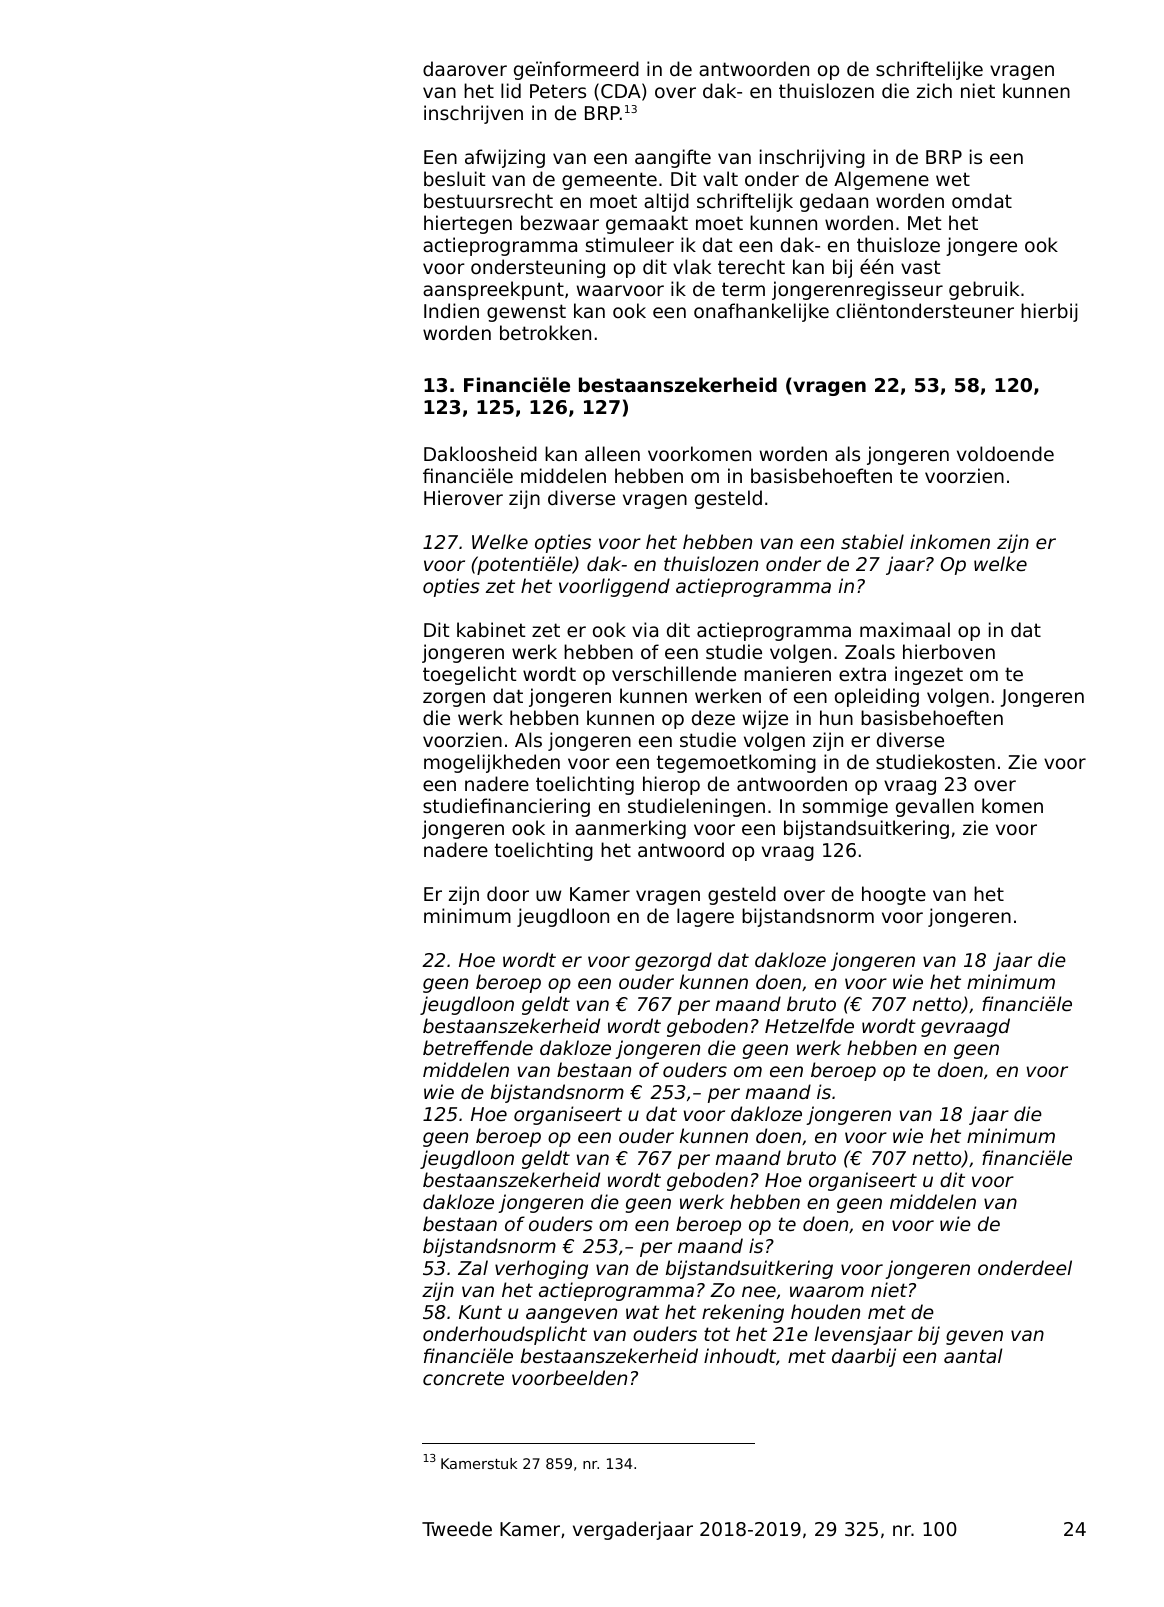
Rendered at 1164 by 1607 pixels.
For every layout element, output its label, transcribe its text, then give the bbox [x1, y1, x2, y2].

text Kamerstuk 27 859, nr. 134. [422, 1452, 1087, 1474]
text 22. Hoe wordt er voor gezorgd dat dakloze jongeren van 18 jaar die geen beroep op een ouder kunnen doen, en voor wie het minimum jeugdloon geldt van € 767 per maand bruto (€ 707 netto), financiële bestaanszekerheid wordt geboden? Hetzelfde wordt gevraagd betreffende dakloze jongeren die geen werk hebben en geen middelen van bestaan of ouders om een beroep op te doen, en voor wie de bijstandsnorm € 253,– per maand is. [422, 950, 1087, 1104]
subtitle 13. Financiële bestaanszekerheid (vragen 22, 53, 58, 120, 123, 125, 126, 127) [422, 375, 1087, 419]
text 53. Zal verhoging van de bijstandsuitkering voor jongeren onderdeel zijn van het actieprogramma? Zo nee, waarom niet? [422, 1258, 1087, 1302]
text Dit kabinet zet er ook via dit actieprogramma maximaal op in dat jongeren werk hebben of een studie volgen. Zoals hierboven toegelicht wordt op verschillende manieren extra ingezet om te zorgen dat jongeren kunnen werken of een opleiding volgen. Jongeren die werk hebben kunnen op deze wijze in hun basisbehoeften voorzien. Als jongeren een studie volgen zijn er diverse mogelijkheden voor een tegemoetkoming in de studiekosten. Zie voor een nadere toelichting hierop de antwoorden op vraag 23 over studiefinanciering en studieleningen. In sommige gevallen komen jongeren ook in aanmerking voor een bijstandsuitkering, zie voor nadere toelichting het antwoord op vraag 126. [422, 620, 1087, 862]
text Er zijn door uw Kamer vragen gesteld over de hoogte van het minimum jeugdloon en de lagere bijstandsnorm voor jongeren. [422, 884, 1087, 928]
text 58. Kunt u aangeven wat het rekening houden met de onderhoudsplicht van ouders tot het 21e levensjaar bij geven van financiële bestaanszekerheid inhoudt, met daarbij een aantal concrete voorbeelden? [422, 1302, 1087, 1390]
text daarover geïnformeerd in de antwoorden op de schriftelijke vragen van het lid Peters (CDA) over dak- en thuislozen die zich niet kunnen inschrijven in de BRP. [422, 59, 1087, 125]
text Dakloosheid kan alleen voorkomen worden als jongeren voldoende financiële middelen hebben om in basisbehoeften te voorzien. Hierover zijn diverse vragen gesteld. [422, 444, 1087, 510]
text 125. Hoe organiseert u dat voor dakloze jongeren van 18 jaar die geen beroep op een ouder kunnen doen, en voor wie het minimum jeugdloon geldt van € 767 per maand bruto (€ 707 netto), financiële bestaanszekerheid wordt geboden? Hoe organiseert u dit voor dakloze jongeren die geen werk hebben en geen middelen van bestaan of ouders om een beroep op te doen, en voor wie de bijstandsnorm € 253,– per maand is? [422, 1104, 1087, 1258]
text Een afwijzing van een aangifte van inschrijving in de BRP is een besluit van de gemeente. Dit valt onder de Algemene wet bestuursrecht en moet altijd schriftelijk gedaan worden omdat hiertegen bezwaar gemaakt moet kunnen worden. Met het actieprogramma stimuleer ik dat een dak- en thuisloze jongere ook voor ondersteuning op dit vlak terecht kan bij één vast aanspreekpunt, waarvoor ik de term jongerenregisseur gebruik. Indien gewenst kan ook een onafhankelijke cliëntondersteuner hierbij worden betrokken. [422, 147, 1087, 345]
text 127. Welke opties voor het hebben van een stabiel inkomen zijn er voor (potentiële) dak- en thuislozen onder de 27 jaar? Op welke opties zet het voorliggend actieprogramma in? [422, 532, 1087, 598]
